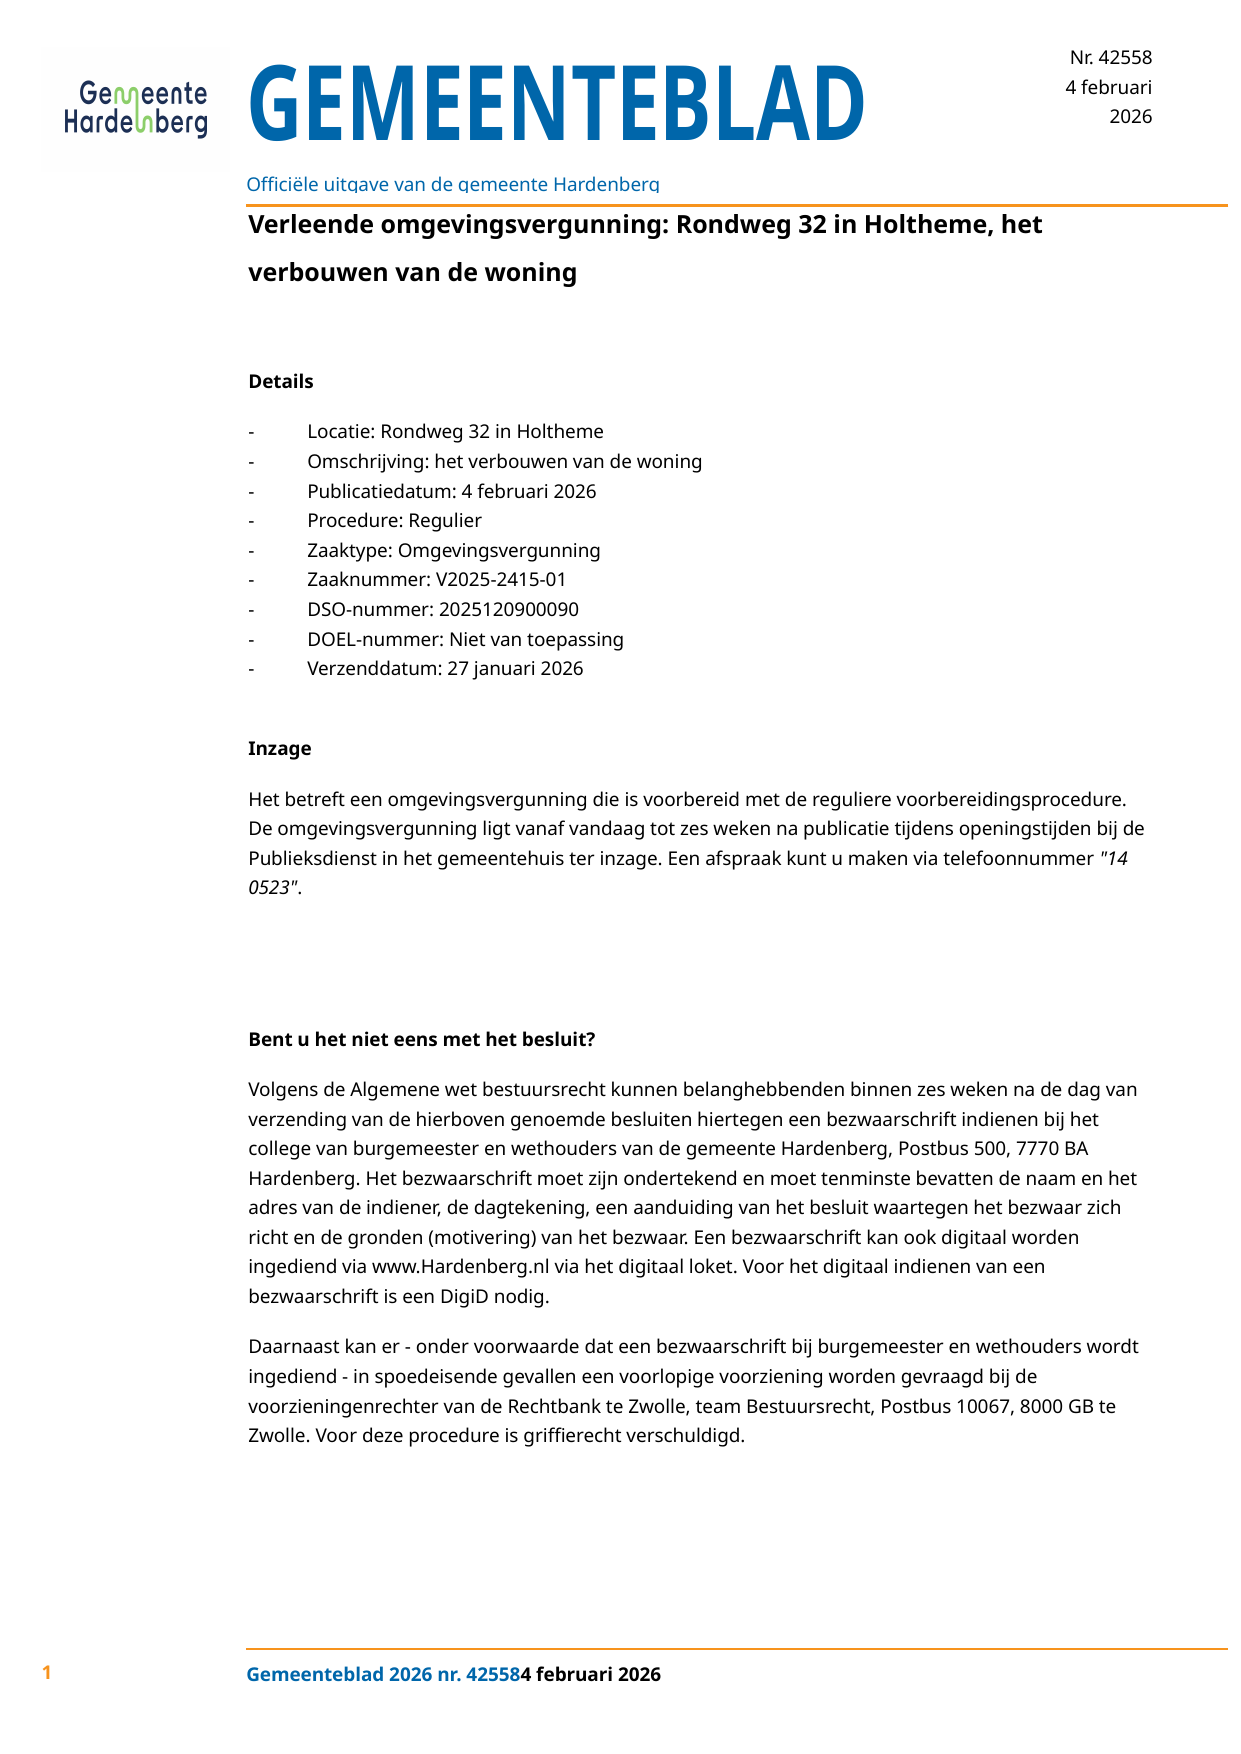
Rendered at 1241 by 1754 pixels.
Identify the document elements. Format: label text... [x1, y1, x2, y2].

list Omschrijving: het verbouwen van de woning [248, 448, 1152, 474]
list Zaaknummer: V2025-2415-01 [248, 567, 1152, 592]
list Procedure: Regulier [248, 507, 1152, 533]
list DOEL-nummer: Niet van toepassing [248, 626, 1152, 652]
list Zaaktype: Omgevingsvergunning [248, 537, 1152, 563]
text Het betreft een omgevingsvergunning die is voorbereid met de reguliere voorbereidingsprocedure. De omgevingsvergunning ligt vanaf vandaag tot zes weken na publicatie tijdens openingstijden bij de Publieksdienst in het gemeentehuis ter inzage. Een afspraak kunt u maken via telefoonnummer "14 0523". [248, 786, 1152, 900]
list DSO-nummer: 2025120900090 [248, 596, 1152, 622]
text Inzage [248, 735, 1152, 761]
list Verzenddatum: 27 januari 2026 [248, 655, 1152, 681]
text Volgens de Algemene wet bestuursrecht kunnen belanghebbenden binnen zes weken na de dag van verzending van de hierboven genoemde besluiten hiertegen een bezwaarschrift indienen bij het college van burgemeester en wethouders van de gemeente Hardenberg, Postbus 500, 7770 BA Hardenberg. Het bezwaarschrift moet zijn ondertekend en moet tenminste bevatten de naam en het adres van de indiener, de dagtekening, een aanduiding van het besluit waartegen het bezwaar zich richt en de gronden (motivering) van het bezwaar. Een bezwaarschrift kan ook digitaal worden ingediend via www.Hardenberg.nl via het digitaal loket. Voor het digitaal indienen van een bezwaarschrift is een DigiD nodig. [248, 1076, 1152, 1309]
text Details [248, 368, 1152, 394]
list Locatie: Rondweg 32 in Holtheme [248, 419, 1152, 444]
list Publicatiedatum: 4 februari 2026 [248, 478, 1152, 504]
text Daarnaast kan er - onder voorwaarde dat een bezwaarschrift bij burgemeester en wethouders wordt ingediend - in spoedeisende gevallen een voorlopige voorziening worden gevraagd bij de voorzieningenrechter van de Rechtbank te Zwolle, team Bestuursrecht, Postbus 10067, 8000 GB te Zwolle. Voor deze procedure is griffierecht verschuldigd. [248, 1334, 1152, 1448]
picture [41, 47, 231, 172]
text Bent u het niet eens met het besluit? [248, 1026, 1152, 1052]
text Verleende omgevingsvergunning: Rondweg 32 in Holtheme, het verbouwen van de woning [248, 207, 1152, 288]
